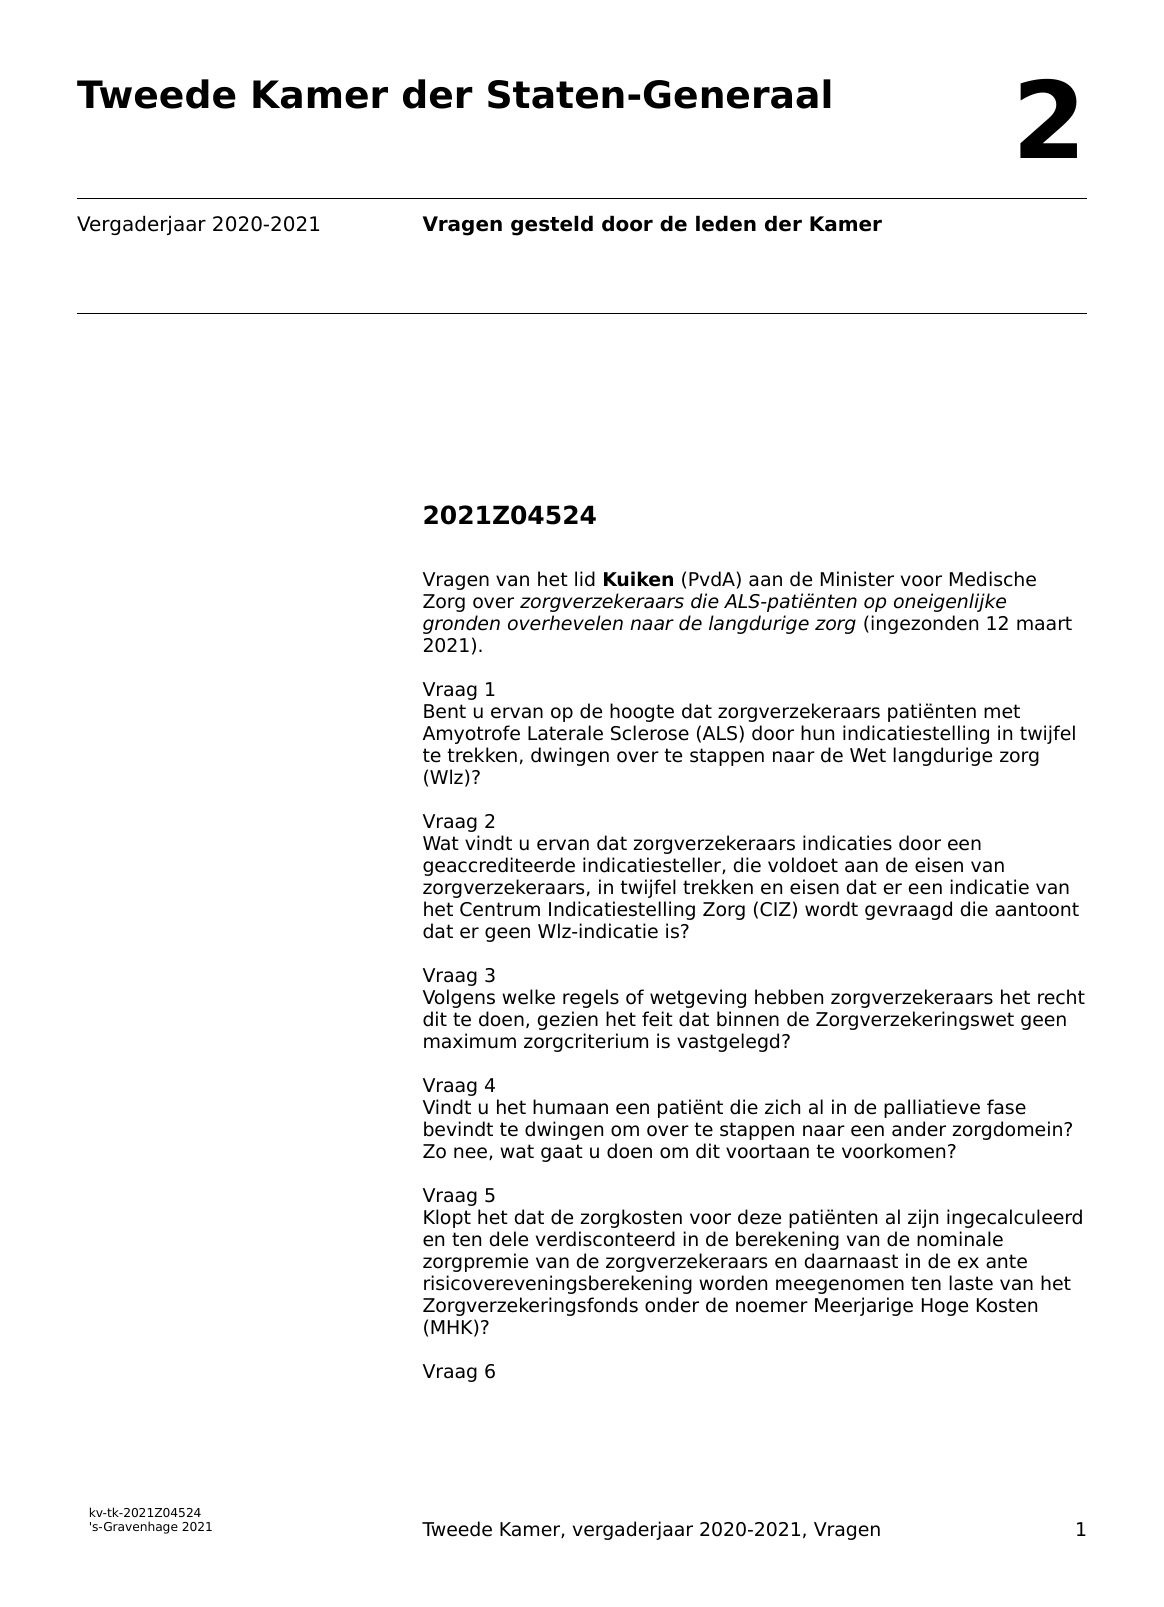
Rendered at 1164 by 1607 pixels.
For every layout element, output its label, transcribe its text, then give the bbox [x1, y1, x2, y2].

table_cell Vragen gesteld door de leden der Kamer [422, 199, 1087, 313]
text Vraag 3 [422, 965, 1087, 987]
table_header 2 [886, 59, 1087, 198]
text 2021Z04524 [422, 501, 1087, 531]
text kv-tk-2021Z04524 [88, 1506, 323, 1520]
text Volgens welke regels of wetgeving hebben zorgverzekeraars het recht dit te doen, gezien het feit dat binnen de Zorgverzekeringswet geen maximum zorgcriterium is vastgelegd? [422, 987, 1087, 1053]
text Vraag 1 [422, 679, 1087, 701]
text Vraag 6 [422, 1361, 1087, 1383]
text Vraag 4 [422, 1075, 1087, 1097]
text Vindt u het humaan een patiënt die zich al in de palliatieve fase bevindt te dwingen om over te stappen naar een ander zorgdomein? Zo nee, wat gaat u doen om dit voortaan te voorkomen? [422, 1097, 1087, 1163]
text Bent u ervan op de hoogte dat zorgverzekeraars patiënten met Amyotrofe Laterale Sclerose (ALS) door hun indicatiestelling in twijfel te trekken, dwingen over te stappen naar de Wet langdurige zorg (Wlz)? [422, 701, 1087, 789]
text 's-Gravenhage 2021 [88, 1520, 323, 1534]
text Vraag 5 [422, 1185, 1087, 1207]
text Klopt het dat de zorgkosten voor deze patiënten al zijn ingecalculeerd en ten dele verdisconteerd in de berekening van de nominale zorgpremie van de zorgverzekeraars en daarnaast in de ex ante risicovereveningsberekening worden meegenomen ten laste van het Zorgverzekeringsfonds onder de noemer Meerjarige Hoge Kosten (MHK)? [422, 1207, 1087, 1339]
table_header Tweede Kamer der Staten-Generaal [77, 59, 886, 198]
text Vragen van het lid Kuiken (PvdA) aan de Minister voor Medische Zorg over zorgverzekeraars die ALS-patiënten op oneigenlijke gronden overhevelen naar de langdurige zorg (ingezonden 12 maart 2021). [422, 569, 1087, 657]
text Vraag 2 [422, 811, 1087, 833]
table_cell Vergaderjaar 2020-2021 [77, 199, 422, 313]
text Wat vindt u ervan dat zorgverzekeraars indicaties door een geaccrediteerde indicatiesteller, die voldoet aan de eisen van zorgverzekeraars, in twijfel trekken en eisen dat er een indicatie van het Centrum Indicatiestelling Zorg (CIZ) wordt gevraagd die aantoont dat er geen Wlz-indicatie is? [422, 833, 1087, 943]
